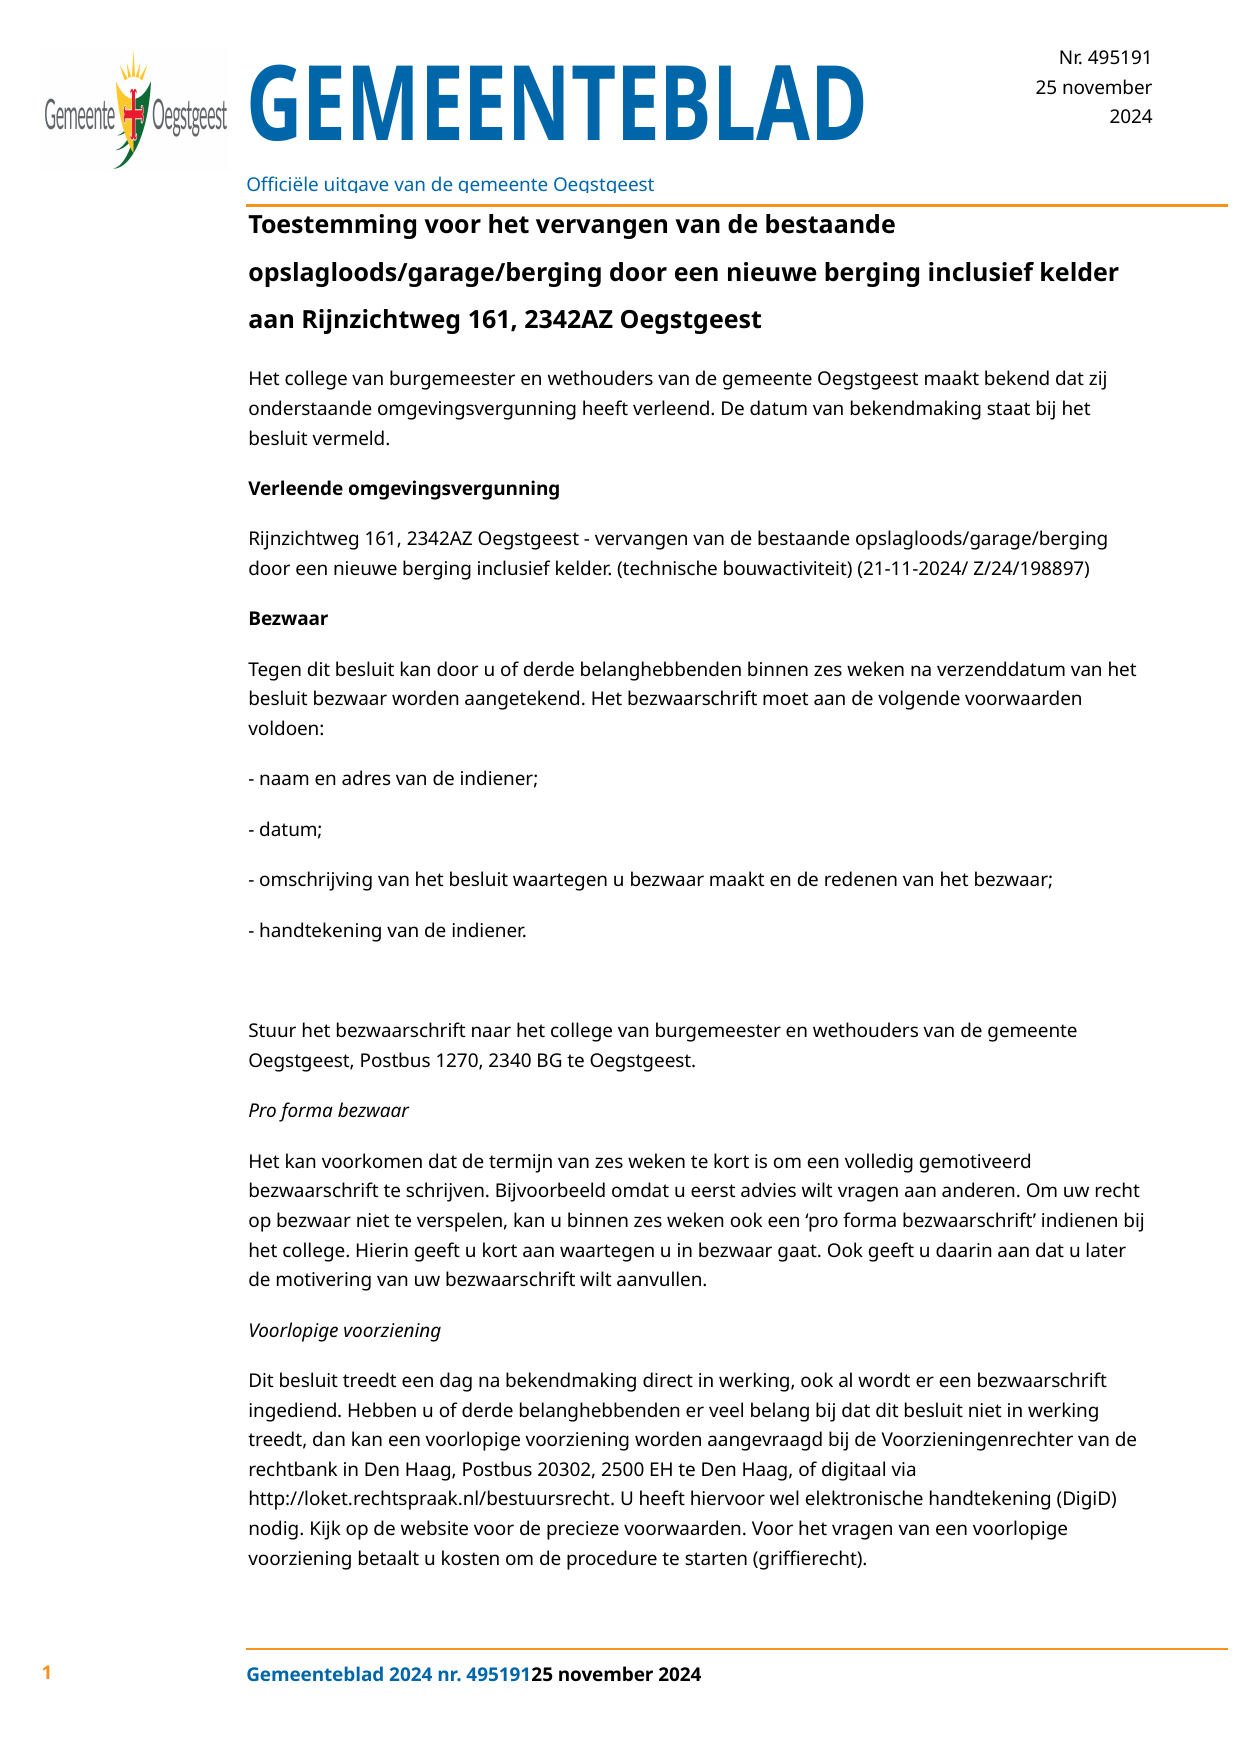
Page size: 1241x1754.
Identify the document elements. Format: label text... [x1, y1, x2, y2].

text Voorlopige voorziening [248, 1317, 1152, 1342]
text Rijnzichtweg 161, 2342AZ Oegstgeest - vervangen van de bestaande opslagloods/garage/berging door een nieuwe berging inclusief kelder. (technische bouwactiviteit) (21-11-2024/ Z/24/198897) [248, 526, 1152, 581]
text Het college van burgemeester en wethouders van de gemeente Oegstgeest maakt bekend dat zij onderstaande omgevingsvergunning heeft verleend. De datum van bekendmaking staat bij het besluit vermeld. [248, 366, 1152, 450]
text Bezwaar [248, 606, 1152, 631]
text Tegen dit besluit kan door u of derde belanghebbenden binnen zes weken na verzenddatum van het besluit bezwaar worden aangetekend. Het bezwaarschrift moet aan de volgende voorwaarden voldoen: [248, 656, 1152, 741]
text - omschrijving van het besluit waartegen u bezwaar maakt en de redenen van het bezwaar; [248, 866, 1152, 892]
text Dit besluit treedt een dag na bekendmaking direct in werking, ook al wordt er een bezwaarschrift ingediend. Hebben u of derde belanghebbenden er veel belang bij dat dit besluit niet in werking treedt, dan kan een voorlopige voorziening worden aangevraagd bij de Voorzieningenrechter van de rechtbank in Den Haag, Postbus 20302, 2500 EH te Den Haag, of digitaal via http://loket.rechtspraak.nl/bestuursrecht. U heeft hiervoor wel elektronische handtekening (DigiD) nodig. Kijk op de website voor de precieze voorwaarden. Voor het vragen van een voorlopige voorziening betaalt u kosten om de procedure te starten (griffierecht). [248, 1367, 1152, 1570]
text - datum; [248, 816, 1152, 842]
text Pro forma bezwaar [248, 1098, 1152, 1123]
text - naam en adres van de indiener; [248, 766, 1152, 791]
text - handtekening van de indiener. [248, 917, 1152, 942]
text Het kan voorkomen dat de termijn van zes weken te kort is om een volledig gemotiveerd bezwaarschrift te schrijven. Bijvoorbeeld omdat u eerst advies wilt vragen aan anderen. Om uw recht op bezwaar niet te verspelen, kan u binnen zes weken ook een ‘pro forma bezwaarschrift’ indienen bij het college. Hierin geeft u kort aan waartegen u in bezwaar gaat. Ook geeft u daarin aan dat u later de motivering van uw bezwaarschrift wilt aanvullen. [248, 1148, 1152, 1292]
text Stuur het bezwaarschrift naar het college van burgemeester en wethouders van de gemeente Oegstgeest, Postbus 1270, 2340 BG te Oegstgeest. [248, 1018, 1152, 1073]
text Verleende omgevingsvergunning [248, 475, 1152, 501]
text Toestemming voor het vervangen van de bestaande opslagloods/garage/berging door een nieuwe berging inclusief kelder aan Rijnzichtweg 161, 2342AZ Oegstgeest [248, 207, 1152, 336]
picture [41, 47, 231, 172]
